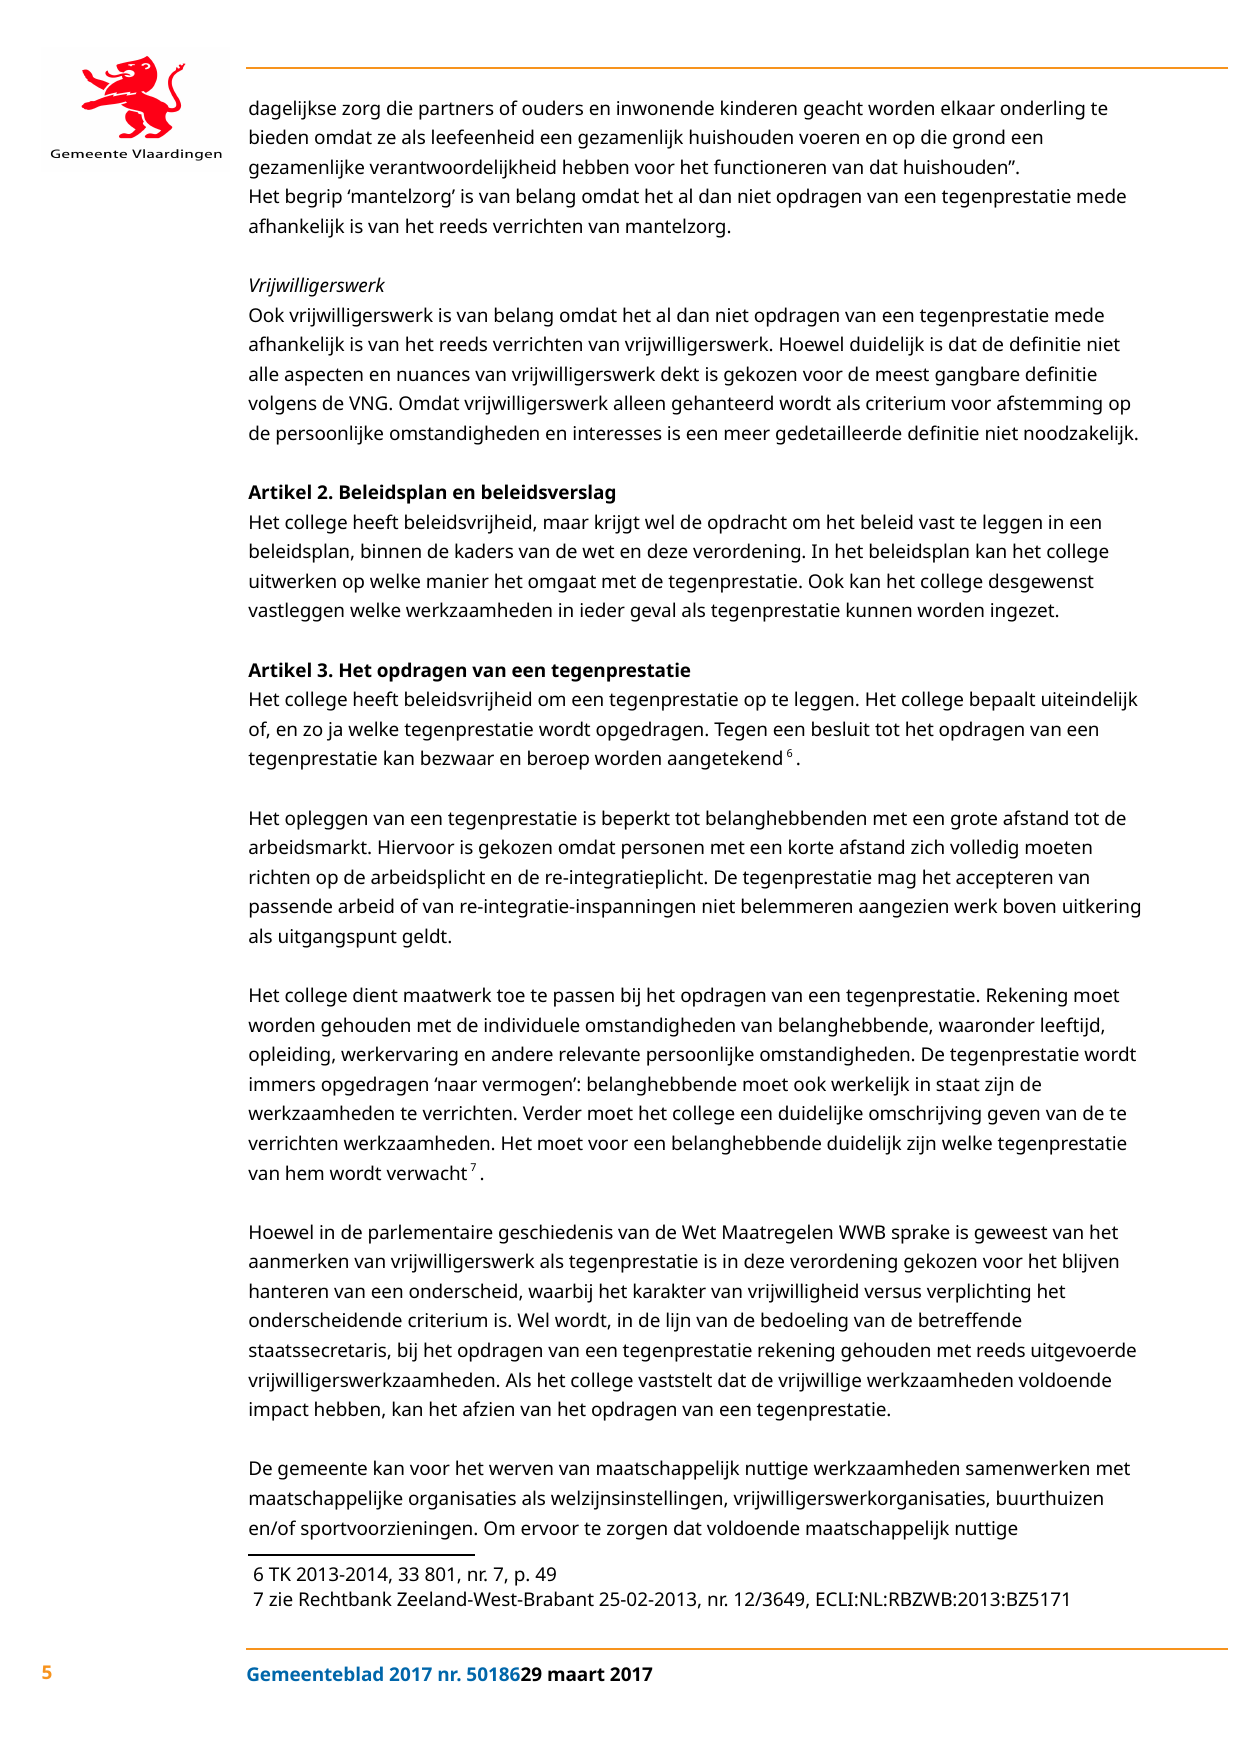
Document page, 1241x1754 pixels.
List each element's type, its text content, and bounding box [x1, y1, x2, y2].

text TK 2013-2014, 33 801, nr. 7, p. 49 [248, 1561, 1152, 1586]
text Artikel 3. Het opdragen van een tegenprestatie [248, 657, 1152, 683]
text Het college heeft beleidsvrijheid om een tegenprestatie op te leggen. Het college bepaalt uiteindelijk of, en zo ja welke tegenprestatie wordt opgedragen. Tegen een besluit tot het opdragen van een tegenprestatie kan bezwaar en beroep worden aangetekend. [248, 686, 1152, 771]
text Artikel 2. Beleidsplan en beleidsverslag [248, 479, 1152, 505]
text zie Rechtbank Zeeland-West-Brabant 25-02-2013, nr. 12/3649, ECLI:NL:RBZWB:2013:BZ5171 [248, 1586, 1152, 1612]
text Het college heeft beleidsvrijheid, maar krijgt wel de opdracht om het beleid vast te leggen in een beleidsplan, binnen de kaders van de wet en deze verordening. In het beleidsplan kan het college uitwerken op welke manier het omgaat met de tegenprestatie. Ook kan het college desgewenst vastleggen welke werkzaamheden in ieder geval als tegenprestatie kunnen worden ingezet. [248, 509, 1152, 623]
text Ook vrijwilligerswerk is van belang omdat het al dan niet opdragen van een tegenprestatie mede afhankelijk is van het reeds verrichten van vrijwilligerswerk. Hoewel duidelijk is dat de definitie niet alle aspecten en nuances van vrijwilligerswerk dekt is gekozen voor de meest gangbare definitie volgens de VNG. Omdat vrijwilligerswerk alleen gehanteerd wordt als criterium voor afstemming op de persoonlijke omstandigheden en interesses is een meer gedetailleerde definitie niet noodzakelijk. [248, 302, 1152, 446]
text dagelijkse zorg die partners of ouders en inwonende kinderen geacht worden elkaar onderling te bieden omdat ze als leefeenheid een gezamenlijk huishouden voeren en op die grond een gezamenlijke verantwoordelijkheid hebben voor het functioneren van dat huishouden”. [248, 95, 1152, 180]
text Vrijwilligerswerk [248, 272, 1152, 298]
picture [41, 47, 231, 172]
text De gemeente kan voor het werven van maatschappelijk nuttige werkzaamheden samenwerken met maatschappelijke organisaties als welzijnsinstellingen, vrijwilligerswerkorganisaties, buurthuizen en/of sportvoorzieningen. Om ervoor te zorgen dat voldoende maatschappelijk nuttige [248, 1456, 1152, 1541]
text Hoewel in de parlementaire geschiedenis van de Wet Maatregelen WWB sprake is geweest van het aanmerken van vrijwilligerswerk als tegenprestatie is in deze verordening gekozen voor het blijven hanteren van een onderscheid, waarbij het karakter van vrijwilligheid versus verplichting het onderscheidende criterium is. Wel wordt, in de lijn van de bedoeling van de betreffende staatssecretaris, bij het opdragen van een tegenprestatie rekening gehouden met reeds uitgevoerde vrijwilligerswerkzaamheden. Als het college vaststelt dat de vrijwillige werkzaamheden voldoende impact hebben, kan het afzien van het opdragen van een tegenprestatie. [248, 1219, 1152, 1422]
text Het college dient maatwerk toe te passen bij het opdragen van een tegenprestatie. Rekening moet worden gehouden met de individuele omstandigheden van belanghebbende, waaronder leeftijd, opleiding, werkervaring en andere relevante persoonlijke omstandigheden. De tegenprestatie wordt immers opgedragen ‘naar vermogen’: belanghebbende moet ook werkelijk in staat zijn de werkzaamheden te verrichten. Verder moet het college een duidelijke omschrijving geven van de te verrichten werkzaamheden. Het moet voor een belanghebbende duidelijk zijn welke tegenprestatie van hem wordt verwacht. [248, 982, 1152, 1186]
text Het opleggen van een tegenprestatie is beperkt tot belanghebbenden met een grote afstand tot de arbeidsmarkt. Hiervoor is gekozen omdat personen met een korte afstand zich volledig moeten richten op de arbeidsplicht en de re-integratieplicht. De tegenprestatie mag het accepteren van passende arbeid of van re-integratie-inspanningen niet belemmeren aangezien werk boven uitkering als uitgangspunt geldt. [248, 805, 1152, 949]
text Het begrip ‘mantelzorg’ is van belang omdat het al dan niet opdragen van een tegenprestatie mede afhankelijk is van het reeds verrichten van mantelzorg. [248, 183, 1152, 239]
